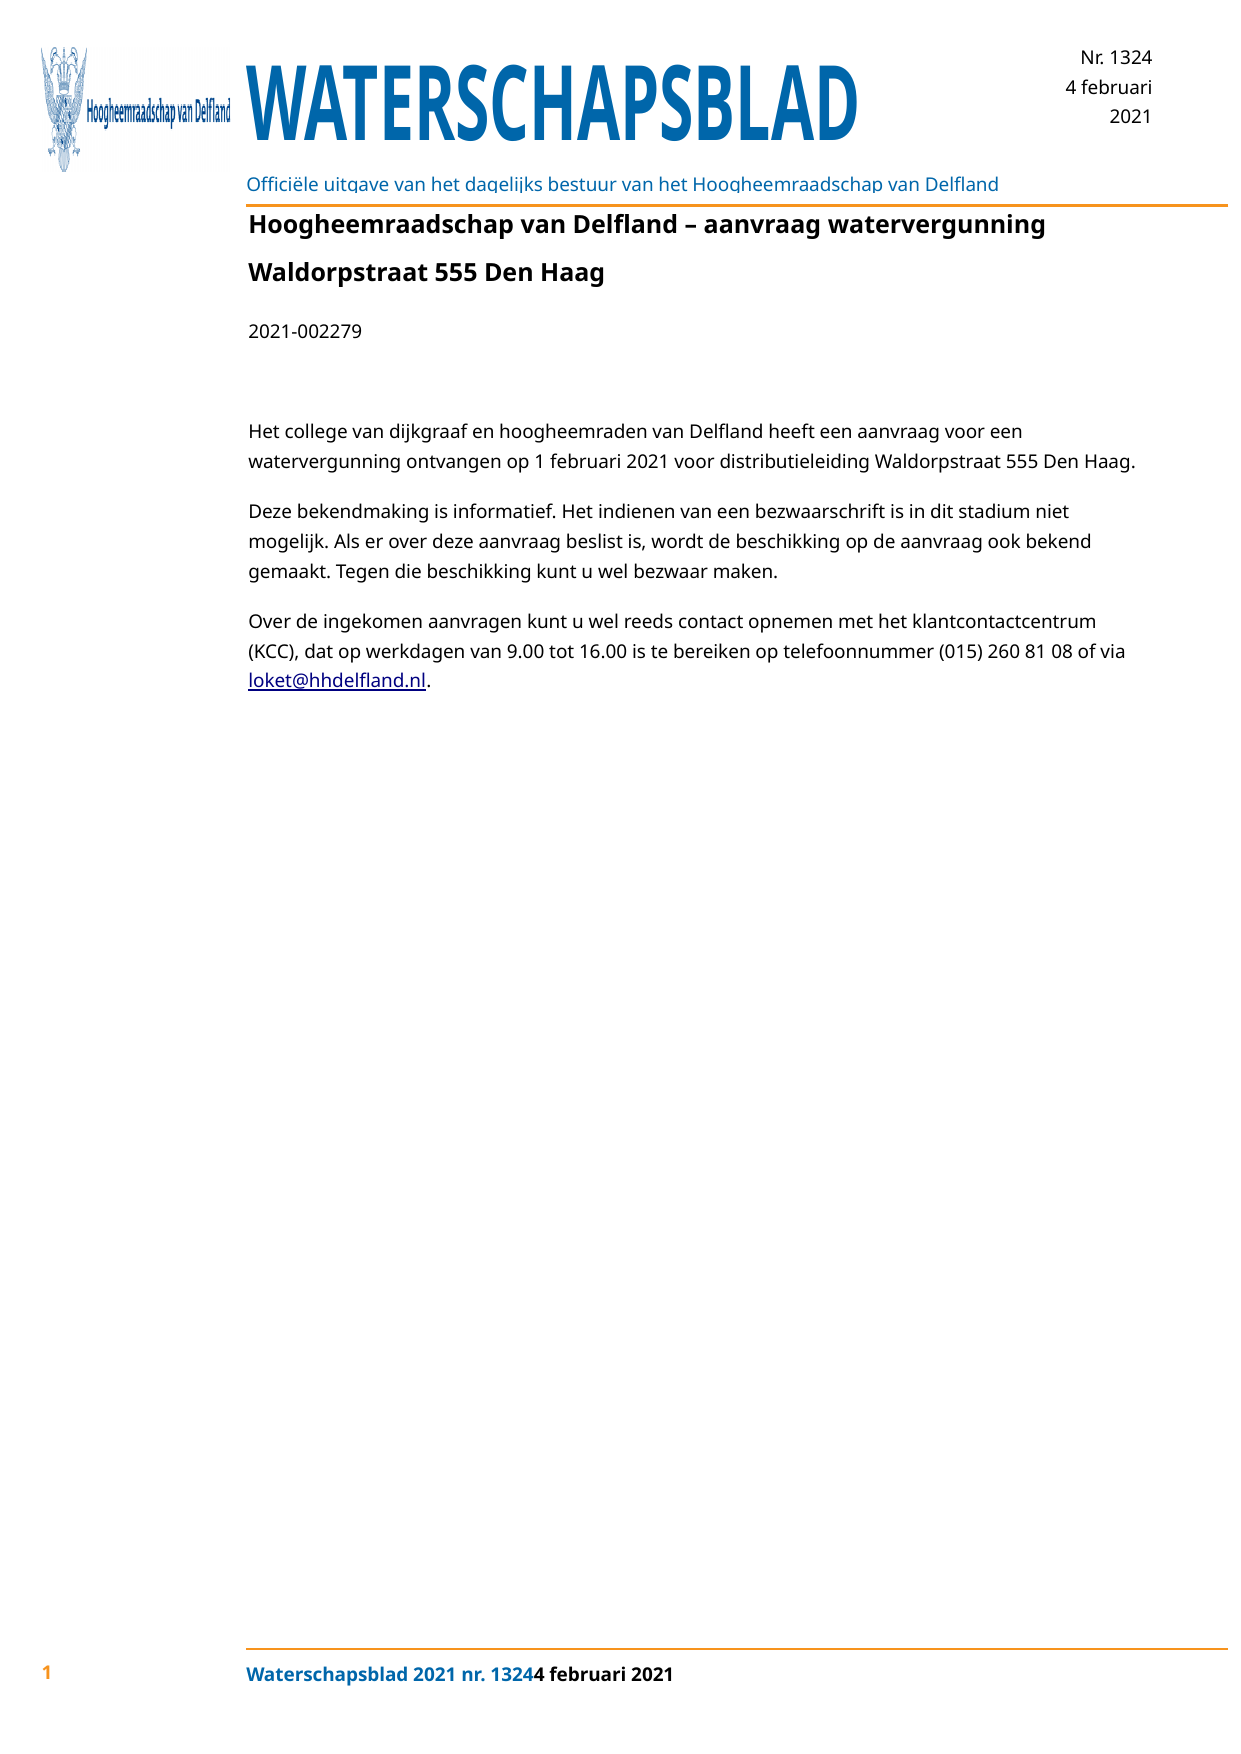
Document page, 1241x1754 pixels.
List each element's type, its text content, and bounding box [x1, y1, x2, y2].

text Hoogheemraadschap van Delfland – aanvraag watervergunning Waldorpstraat 555 Den Haag [248, 207, 1152, 288]
text Over de ingekomen aanvragen kunt u wel reeds contact opnemen met het klantcontactcentrum (KCC), dat op werkdagen van 9.00 tot 16.00 is te bereiken op telefoonnummer (015) 260 81 08 of via loket@hhdelfland.nl. [248, 608, 1152, 693]
text Het college van dijkgraaf en hoogheemraden van Delfland heeft een aanvraag voor een watervergunning ontvangen op 1 februari 2021 voor distributieleiding Waldorpstraat 555 Den Haag. [248, 419, 1152, 474]
picture [41, 47, 231, 172]
text 2021-002279 [248, 318, 1152, 344]
text Deze bekendmaking is informatief. Het indienen van een bezwaarschrift is in dit stadium niet mogelijk. Als er over deze aanvraag beslist is, wordt de beschikking op de aanvraag ook bekend gemaakt. Tegen die beschikking kunt u wel bezwaar maken. [248, 499, 1152, 584]
